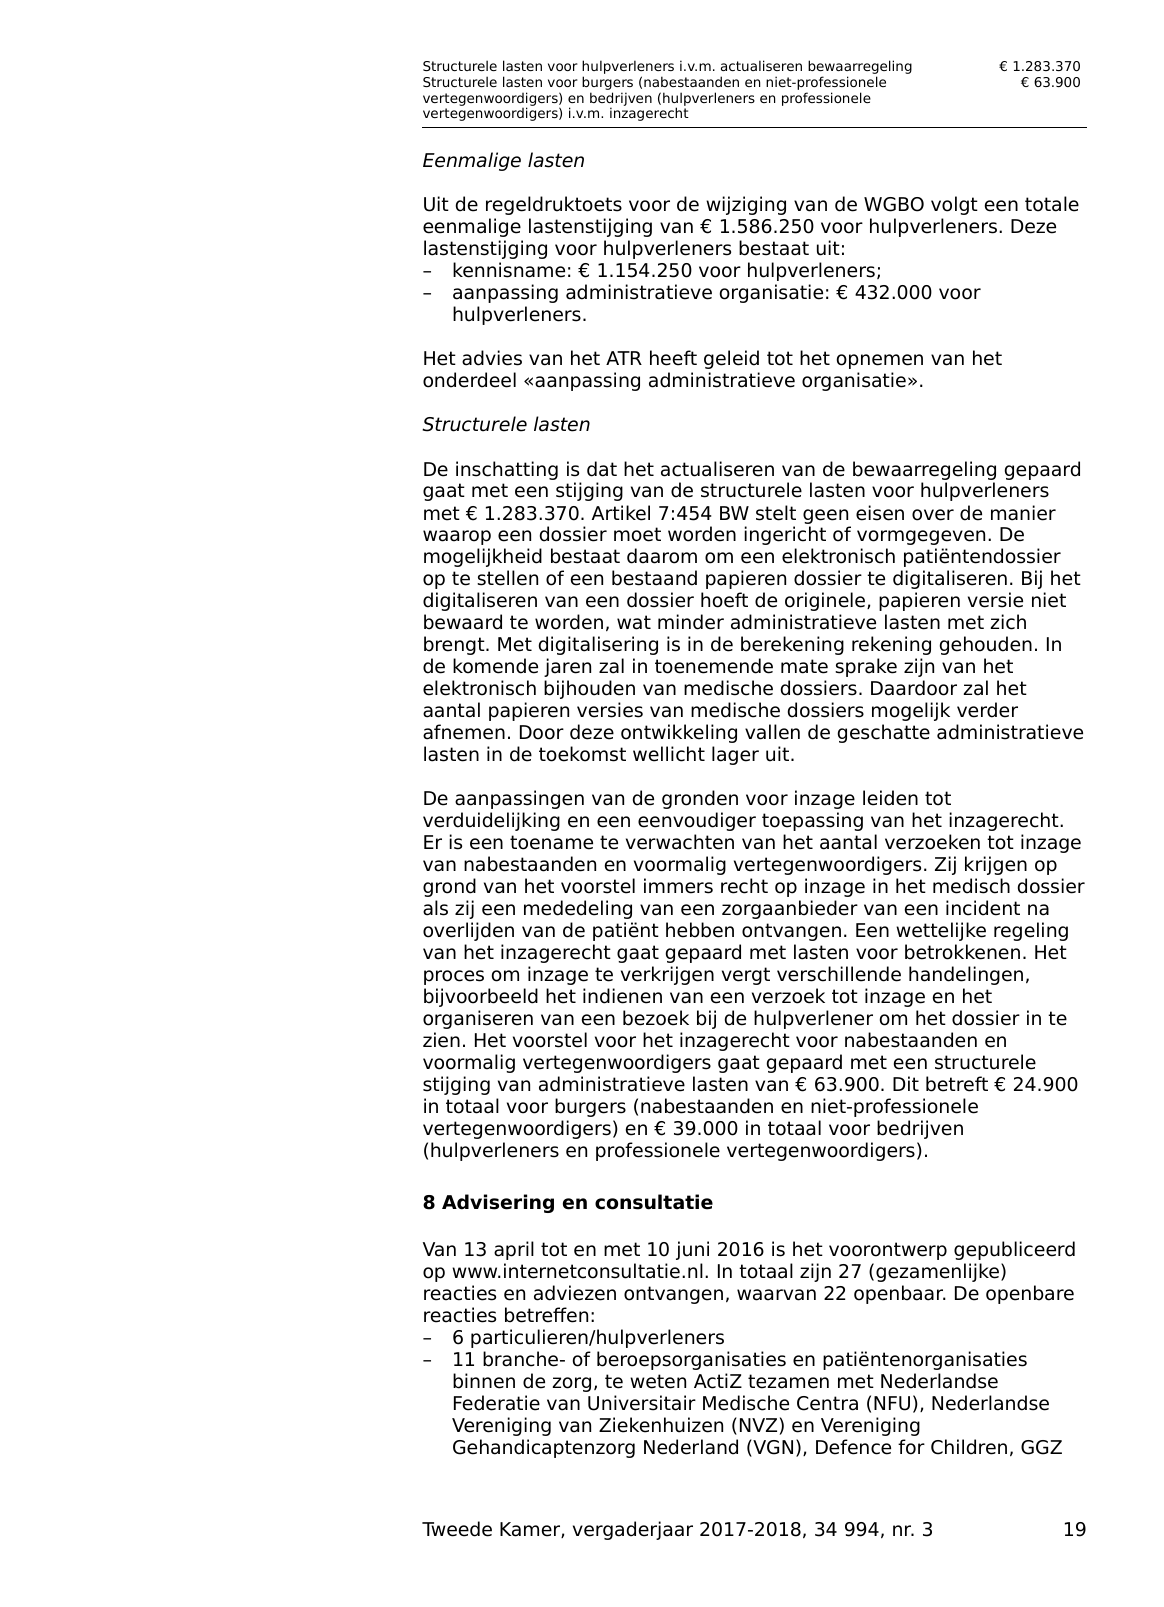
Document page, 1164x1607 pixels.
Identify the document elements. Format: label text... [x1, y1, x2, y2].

table_cell € 1.283.370 [954, 59, 1087, 75]
text Het advies van het ATR heeft geleid tot het opnemen van het onderdeel «aanpassing administratieve organisatie». [422, 348, 1087, 392]
subtitle Eenmalige lasten [422, 150, 1087, 172]
text De inschatting is dat het actualiseren van de bewaarregeling gepaard gaat met een stijging van de structurele lasten voor hulpverleners met € 1.283.370. Artikel 7:454 BW stelt geen eisen over de manier waarop een dossier moet worden ingericht of vormgegeven. De mogelijkheid bestaat daarom om een elektronisch patiëntendossier op te stellen of een bestaand papieren dossier te digitaliseren. Bij het digitaliseren van een dossier hoeft de originele, papieren versie niet bewaard te worden, wat minder administratieve lasten met zich brengt. Met digitalisering is in de berekening rekening gehouden. In de komende jaren zal in toenemende mate sprake zijn van het elektronisch bijhouden van medische dossiers. Daardoor zal het aantal papieren versies van medische dossiers mogelijk verder afnemen. Door deze ontwikkeling vallen de geschatte administratieve lasten in de toekomst wellicht lager uit. [422, 458, 1087, 766]
table_cell Structurele lasten voor burgers (nabestaanden en niet-professionele vertegenwoordigers) en bedrijven (hulpverleners en professionele vertegenwoordigers) i.v.m. inzagerecht [422, 75, 954, 127]
text – 11 branche- of beroepsorganisaties en patiëntenorganisaties binnen de zorg, te weten ActiZ tezamen met Nederlandse Federatie van Universitair Medische Centra (NFU), Nederlandse Vereniging van Ziekenhuizen (NVZ) en Vereniging Gehandicaptenzorg Nederland (VGN), Defence for Children, GGZ [422, 1349, 1087, 1459]
text – aanpassing administratieve organisatie: € 432.000 voor hulpverleners. [422, 282, 1087, 326]
text Uit de regeldruktoets voor de wijziging van de WGBO volgt een totale eenmalige lastenstijging van € 1.586.250 voor hulpverleners. Deze lastenstijging voor hulpverleners bestaat uit: [422, 194, 1087, 260]
text Van 13 april tot en met 10 juni 2016 is het voorontwerp gepubliceerd op www.internetconsultatie.nl. In totaal zijn 27 (gezamenlijke) reacties en adviezen ontvangen, waarvan 22 openbaar. De openbare reacties betreffen: [422, 1239, 1087, 1327]
text – 6 particulieren/hulpverleners [422, 1327, 1087, 1349]
text – kennisname: € 1.154.250 voor hulpverleners; [422, 260, 1087, 282]
table_cell € 63.900 [954, 75, 1087, 127]
table_cell Structurele lasten voor hulpverleners i.v.m. actualiseren bewaarregeling [422, 59, 954, 75]
subtitle Structurele lasten [422, 414, 1087, 436]
subtitle 8 Advisering en consultatie [422, 1192, 1087, 1214]
text De aanpassingen van de gronden voor inzage leiden tot verduidelijking en een eenvoudiger toepassing van het inzagerecht. Er is een toename te verwachten van het aantal verzoeken tot inzage van nabestaanden en voormalig vertegenwoordigers. Zij krijgen op grond van het voorstel immers recht op inzage in het medisch dossier als zij een mededeling van een zorgaanbieder van een incident na overlijden van de patiënt hebben ontvangen. Een wettelijke regeling van het inzagerecht gaat gepaard met lasten voor betrokkenen. Het proces om inzage te verkrijgen vergt verschillende handelingen, bijvoorbeeld het indienen van een verzoek tot inzage en het organiseren van een bezoek bij de hulpverlener om het dossier in te zien. Het voorstel voor het inzagerecht voor nabestaanden en voormalig vertegenwoordigers gaat gepaard met een structurele stijging van administratieve lasten van € 63.900. Dit betreft € 24.900 in totaal voor burgers (nabestaanden en niet-professionele vertegenwoordigers) en € 39.000 in totaal voor bedrijven (hulpverleners en professionele vertegenwoordigers). [422, 788, 1087, 1162]
